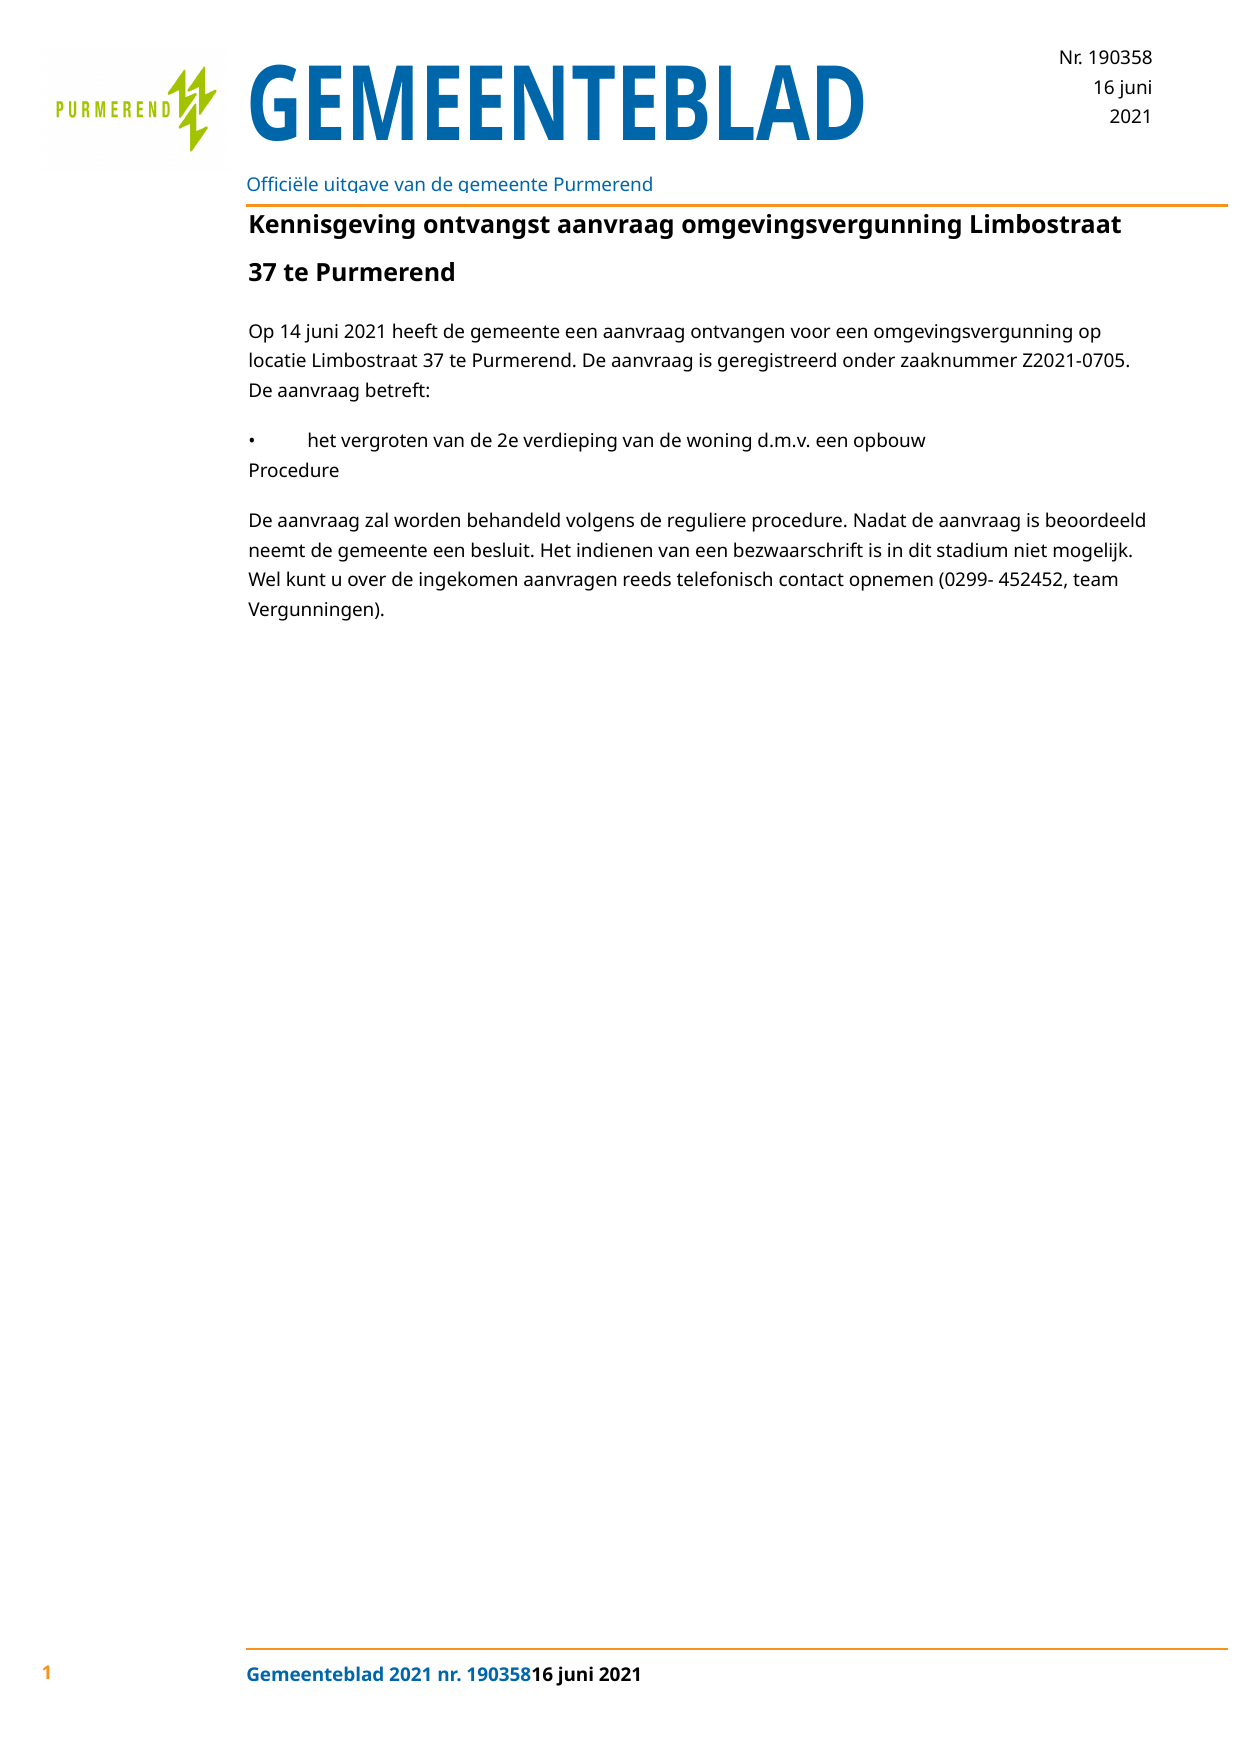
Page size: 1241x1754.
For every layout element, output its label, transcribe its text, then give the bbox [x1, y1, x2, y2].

picture [41, 47, 231, 172]
list het vergroten van de 2e verdieping van de woning d.m.v. een opbouw [248, 427, 1152, 453]
text De aanvraag zal worden behandeld volgens de reguliere procedure. Nadat de aanvraag is beoordeeld neemt de gemeente een besluit. Het indienen van een bezwaarschrift is in dit stadium niet mogelijk. Wel kunt u over de ingekomen aanvragen reeds telefonisch contact opnemen (0299- 452452, team Vergunningen). [248, 507, 1152, 622]
text Kennisgeving ontvangst aanvraag omgevingsvergunning Limbostraat 37 te Purmerend [248, 207, 1152, 288]
text Op 14 juni 2021 heeft de gemeente een aanvraag ontvangen voor een omgevingsvergunning op locatie Limbostraat 37 te Purmerend. De aanvraag is geregistreerd onder zaaknummer Z2021-0705. De aanvraag betreft: [248, 318, 1152, 403]
text Procedure [248, 457, 1152, 483]
